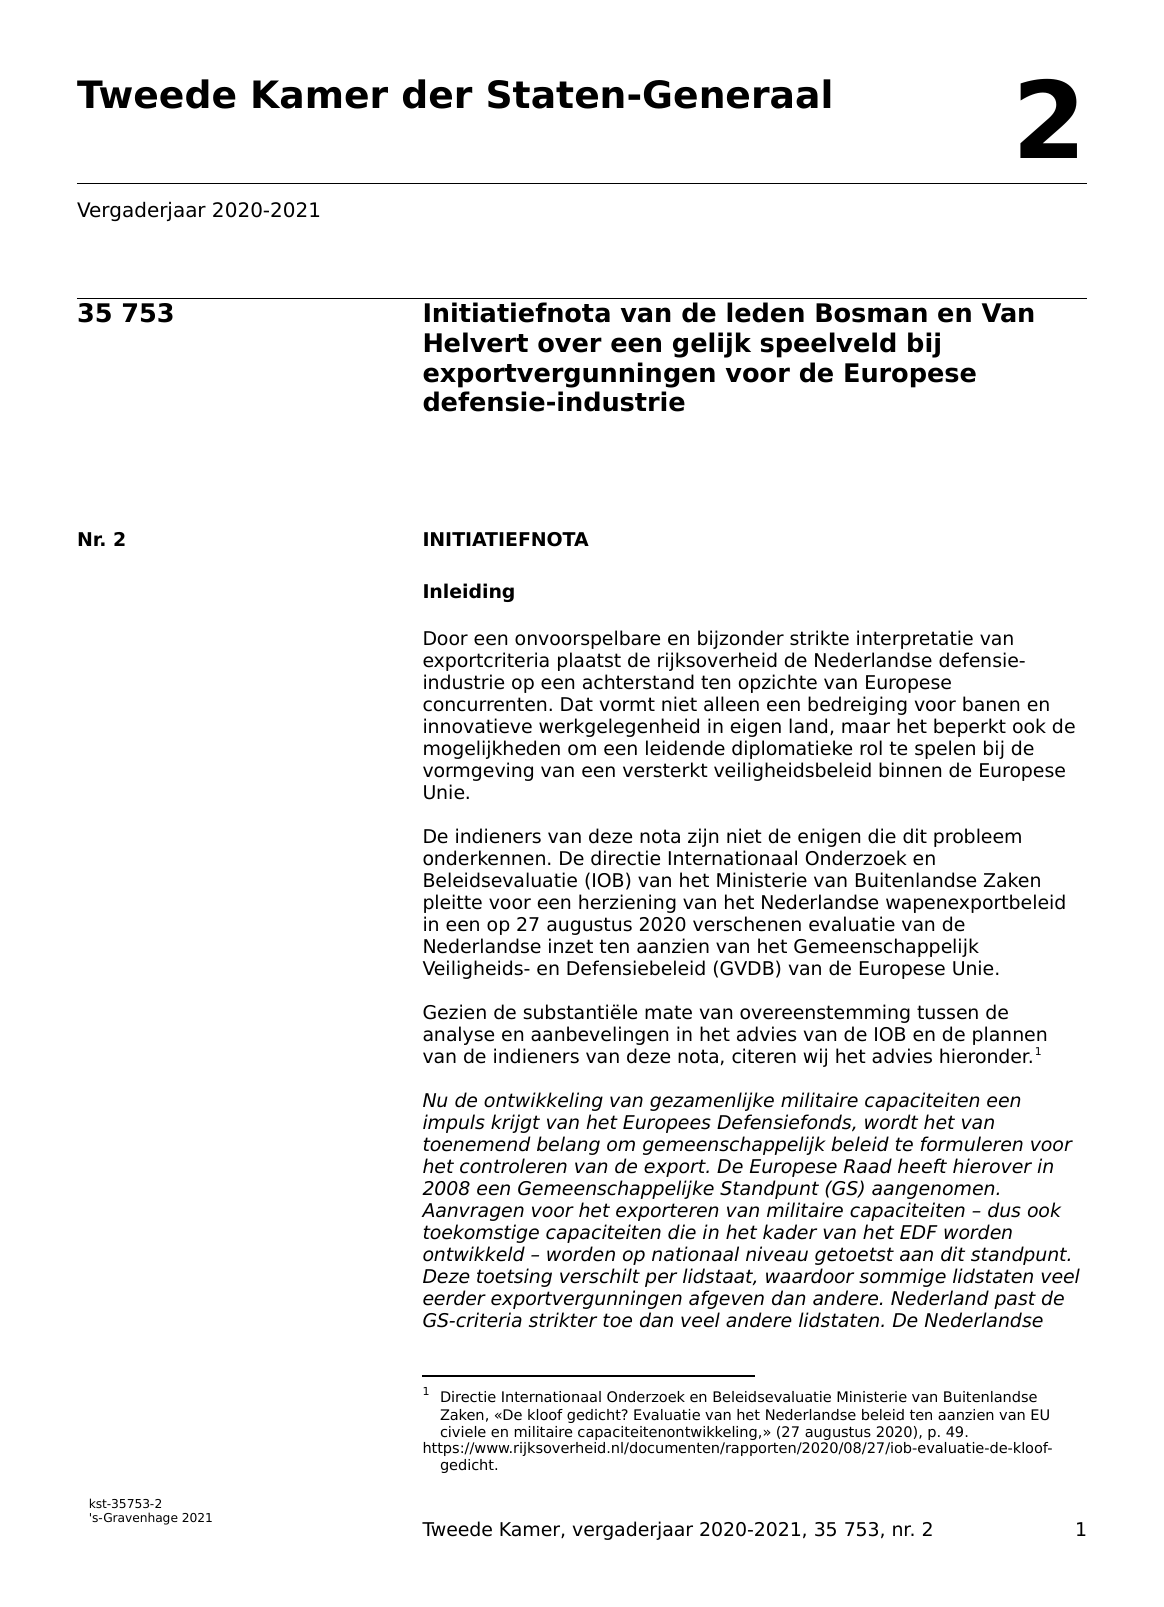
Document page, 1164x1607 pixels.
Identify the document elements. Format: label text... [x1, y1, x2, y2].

subtitle 35 753 Initiatiefnota van de leden Bosman en Van Helvert over een gelijk speelveld bij exportvergunningen voor de Europese defensie-industrie [77, 299, 1087, 418]
text Door een onvoorspelbare en bijzonder strikte interpretatie van exportcriteria plaatst de rijksoverheid de Nederlandse defensie-industrie op een achterstand ten opzichte van Europese concurrenten. Dat vormt niet alleen een bedreiging voor banen en innovatieve werkgelegenheid in eigen land, maar het beperkt ook de mogelijkheden om een leidende diplomatieke rol te spelen bij de vormgeving van een versterkt veiligheidsbeleid binnen de Europese Unie. [422, 628, 1087, 803]
text Directie Internationaal Onderzoek en Beleidsevaluatie Ministerie van Buitenlandse Zaken, «De kloof gedicht? Evaluatie van het Nederlandse beleid ten aanzien van EU civiele en militaire capaciteitenontwikkeling,» (27 augustus 2020), p. 49. [422, 1385, 1087, 1441]
table_cell Vergaderjaar 2020-2021 [77, 184, 1087, 298]
table_header Tweede Kamer der Staten-Generaal [77, 59, 886, 183]
text De indieners van deze nota zijn niet de enigen die dit probleem onderkennen. De directie Internationaal Onderzoek en Beleidsevaluatie (IOB) van het Ministerie van Buitenlandse Zaken pleitte voor een herziening van het Nederlandse wapenexportbeleid in een op 27 augustus 2020 verschenen evaluatie van de Nederlandse inzet ten aanzien van het Gemeenschappelijk Veiligheids- en Defensiebeleid (GVDB) van de Europese Unie. [422, 826, 1087, 979]
text 's-Gravenhage 2021 [88, 1511, 323, 1525]
text Gezien de substantiële mate van overeenstemming tussen de analyse en aanbevelingen in het advies van de IOB en de plannen van de indieners van deze nota, citeren wij het advies hieronder. [422, 1002, 1087, 1068]
table_header 2 [886, 59, 1087, 183]
text https://www.rijksoverheid.nl/documenten/rapporten/2020/08/27/iob-evaluatie-de-kloof-gedicht. [422, 1441, 1087, 1474]
subtitle Nr. 2 INITIATIEFNOTA [77, 529, 1087, 551]
text Nu de ontwikkeling van gezamenlijke militaire capaciteiten een impuls krijgt van het Europees Defensiefonds, wordt het van toenemend belang om gemeenschappelijk beleid te formuleren voor het controleren van de export. De Europese Raad heeft hierover in 2008 een Gemeenschappelijke Standpunt (GS) aangenomen. Aanvragen voor het exporteren van militaire capaciteiten – dus ook toekomstige capaciteiten die in het kader van het EDF worden ontwikkeld – worden op nationaal niveau getoetst aan dit standpunt. Deze toetsing verschilt per lidstaat, waardoor sommige lidstaten veel eerder exportvergunningen afgeven dan andere. Nederland past de GS-criteria strikter toe dan veel andere lidstaten. De Nederlandse [422, 1090, 1087, 1332]
subtitle Inleiding [422, 581, 1087, 603]
text kst-35753-2 [88, 1497, 323, 1511]
